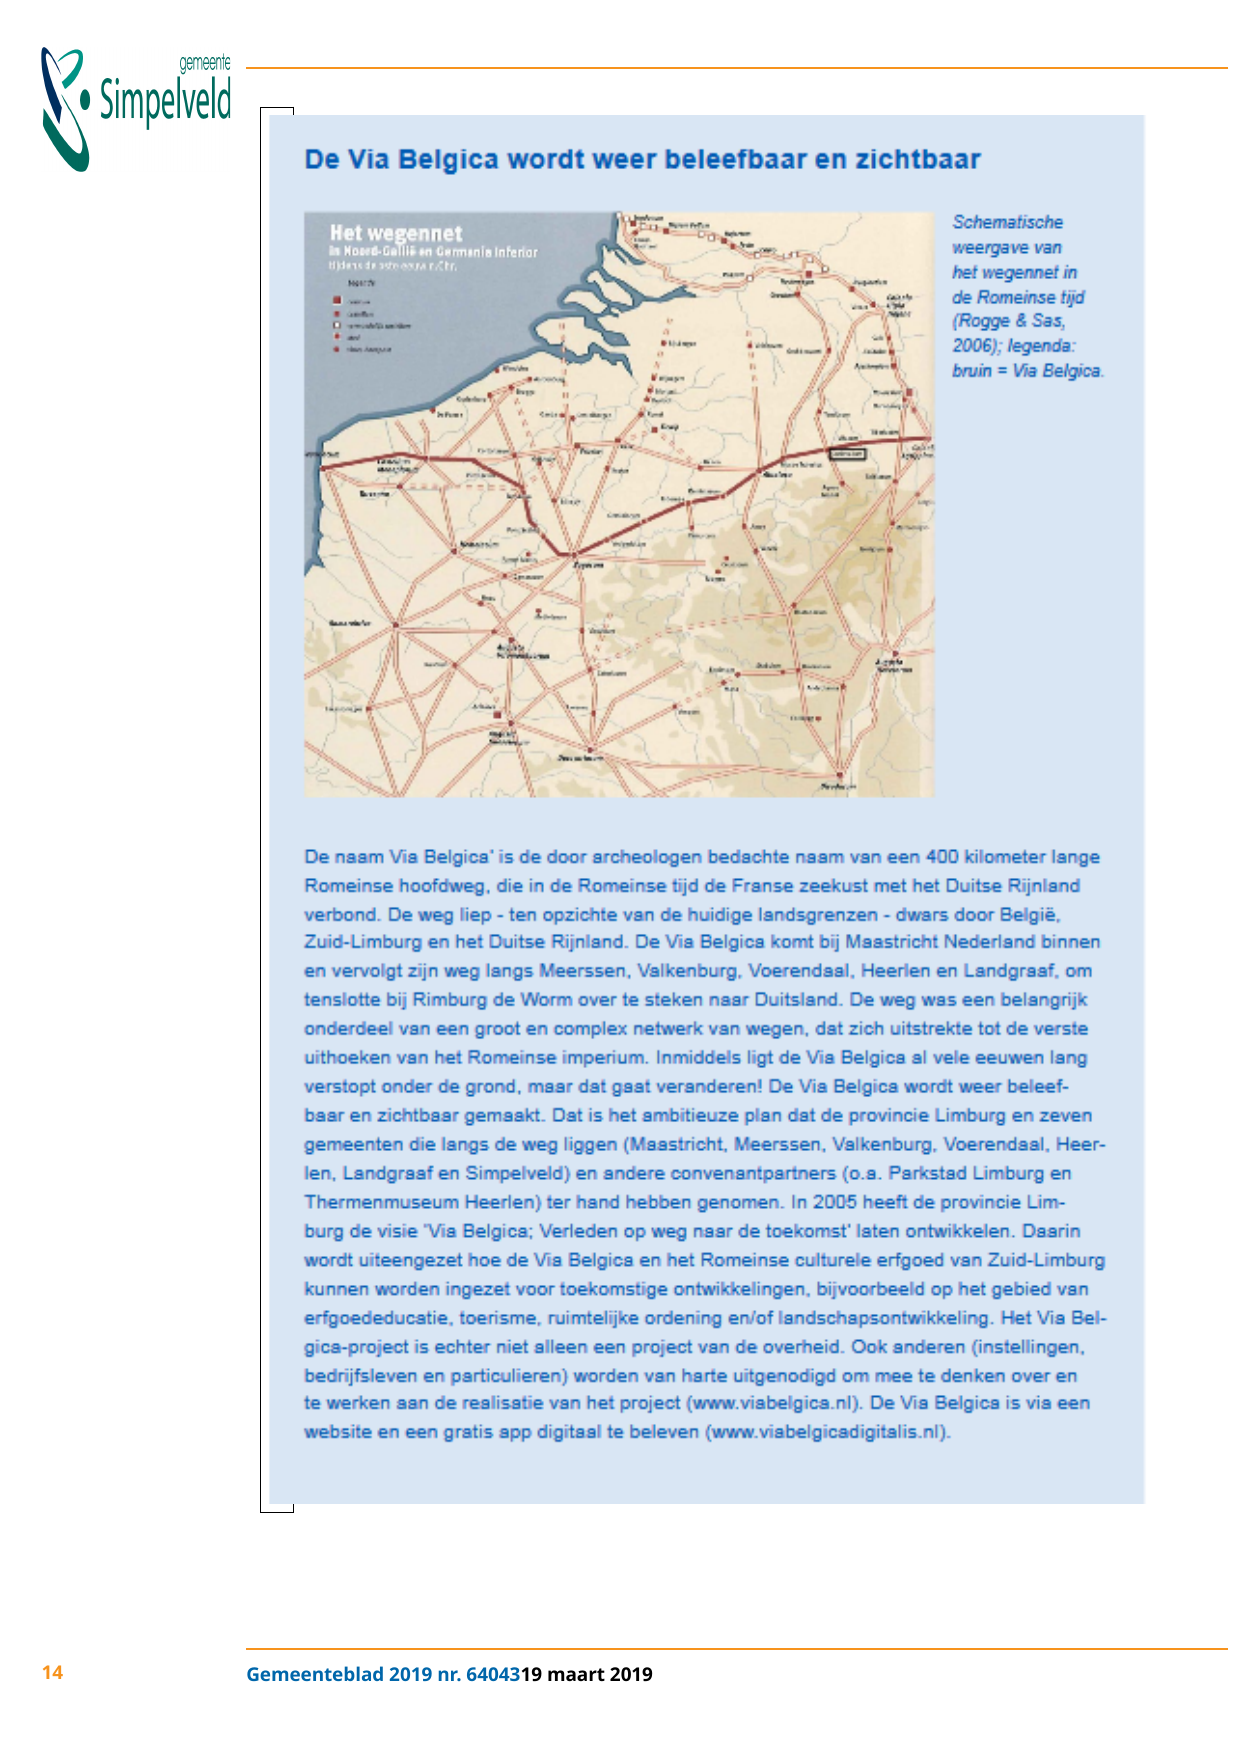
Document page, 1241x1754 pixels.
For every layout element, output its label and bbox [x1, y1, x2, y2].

picture [41, 47, 231, 172]
picture [268, 115, 1148, 1504]
